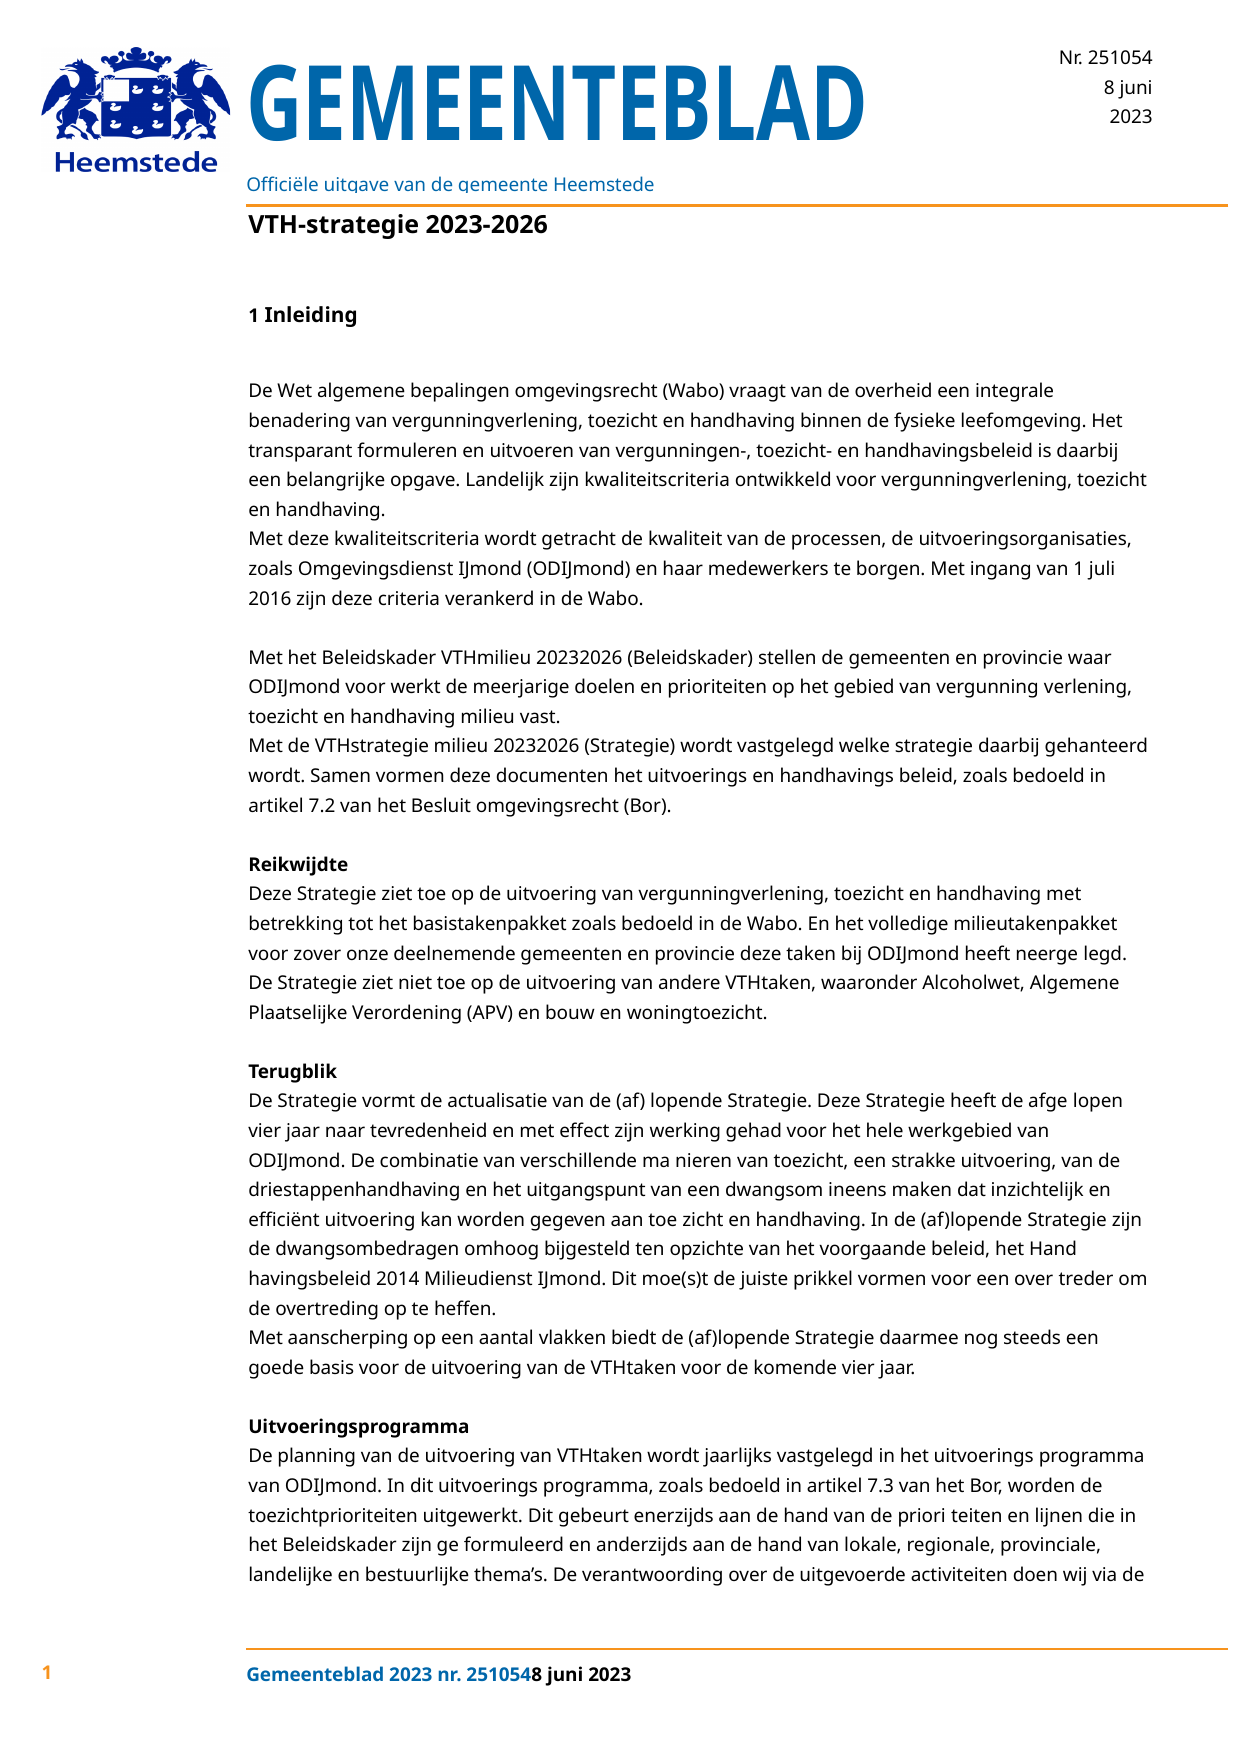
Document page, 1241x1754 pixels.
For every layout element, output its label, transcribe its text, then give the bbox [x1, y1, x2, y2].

text VTH-strategie 2023-2026 [248, 207, 1152, 241]
text Met het Beleidskader VTH­milieu 2023­2026 (Beleidskader) stellen de gemeenten en provincie waar ODIJmond voor werkt de meerjarige doelen en prioriteiten op het gebied van vergunning­ verlening, toezicht en handhaving milieu vast. [248, 644, 1152, 729]
text De Wet algemene bepalingen omgevingsrecht (Wabo) vraagt van de overheid een integrale benadering van vergunningverlening, toezicht en handhaving binnen de fysieke leefomgeving. Het transparant formuleren en uitvoeren van vergunningen-, toezicht- en handhavingsbeleid is daarbij een belangrijke opgave. Landelijk zijn kwaliteitscriteria ontwikkeld voor vergunningverlening, toezicht en handhaving. [248, 378, 1152, 522]
text De planning van de uitvoering van VTH­taken wordt jaarlijks vastgelegd in het uitvoerings­ programma van ODIJmond. In dit uitvoerings­ programma, zoals bedoeld in artikel 7.3 van het Bor, worden de toezichtprioriteiten uitgewerkt. Dit gebeurt enerzijds aan de hand van de priori­ teiten en lijnen die in het Beleidskader zijn ge­ formuleerd en anderzijds aan de hand van lokale, regionale, provinciale, landelijke en bestuurlijke thema’s. De verantwoording over de uitgevoerde activiteiten doen wij via de [248, 1443, 1152, 1587]
text Reikwijdte [248, 851, 1152, 877]
text 1 Inleiding [248, 300, 1152, 328]
text Met aanscherping op een aantal vlakken biedt de (af)lopende Strategie daarmee nog steeds een goede basis voor de uitvoering van de VTH­taken voor de komende vier jaar. [248, 1324, 1152, 1379]
text Uitvoeringsprogramma [248, 1413, 1152, 1439]
text Met deze kwaliteitscriteria wordt getracht de kwaliteit van de processen, de uitvoeringsorganisaties, zoals Omgevingsdienst IJmond (ODIJmond) en haar medewerkers te borgen. Met ingang van 1 juli 2016 zijn deze criteria verankerd in de Wabo. [248, 526, 1152, 610]
text De Strategie vormt de actualisatie van de (af) lopende Strategie. Deze Strategie heeft de afge­ lopen vier jaar naar tevredenheid en met effect zijn werking gehad voor het hele werkgebied van ODIJmond. De combinatie van verschillende ma­ nieren van toezicht, een strakke uitvoering, van de driestappenhandhaving en het uitgangspunt van een dwangsom ineens maken dat inzichtelijk en efficiënt uitvoering kan worden gegeven aan toe­ zicht en handhaving. In de (af)lopende Strategie zijn de dwangsombedragen omhoog bijgesteld ten opzichte van het voorgaande beleid, het Hand­ havingsbeleid 2014 Milieudienst IJmond. Dit moe(s)t de juiste prikkel vormen voor een over­ treder om de overtreding op te heffen. [248, 1088, 1152, 1320]
text Met de VTH­strategie milieu 2023­2026 (Strategie) wordt vastgelegd welke strategie daarbij gehanteerd wordt. Samen vormen deze documenten het uitvoerings­ en handhavings­ beleid, zoals bedoeld in artikel 7.2 van het Besluit omgevingsrecht (Bor). [248, 733, 1152, 817]
text Terugblik [248, 1058, 1152, 1084]
picture [41, 47, 231, 172]
text Deze Strategie ziet toe op de uitvoering van vergunningverlening, toezicht en handhaving met betrekking tot het basistakenpakket zoals bedoeld in de Wabo. En het volledige milieutakenpakket voor zover onze deelnemende gemeenten en provincie deze taken bij ODIJmond heeft neerge­ legd. De Strategie ziet niet toe op de uitvoering van andere VTH­taken, waaronder Alcoholwet, Algemene Plaatselijke Verordening (APV) en bouw­ en woningtoezicht. [248, 881, 1152, 1024]
